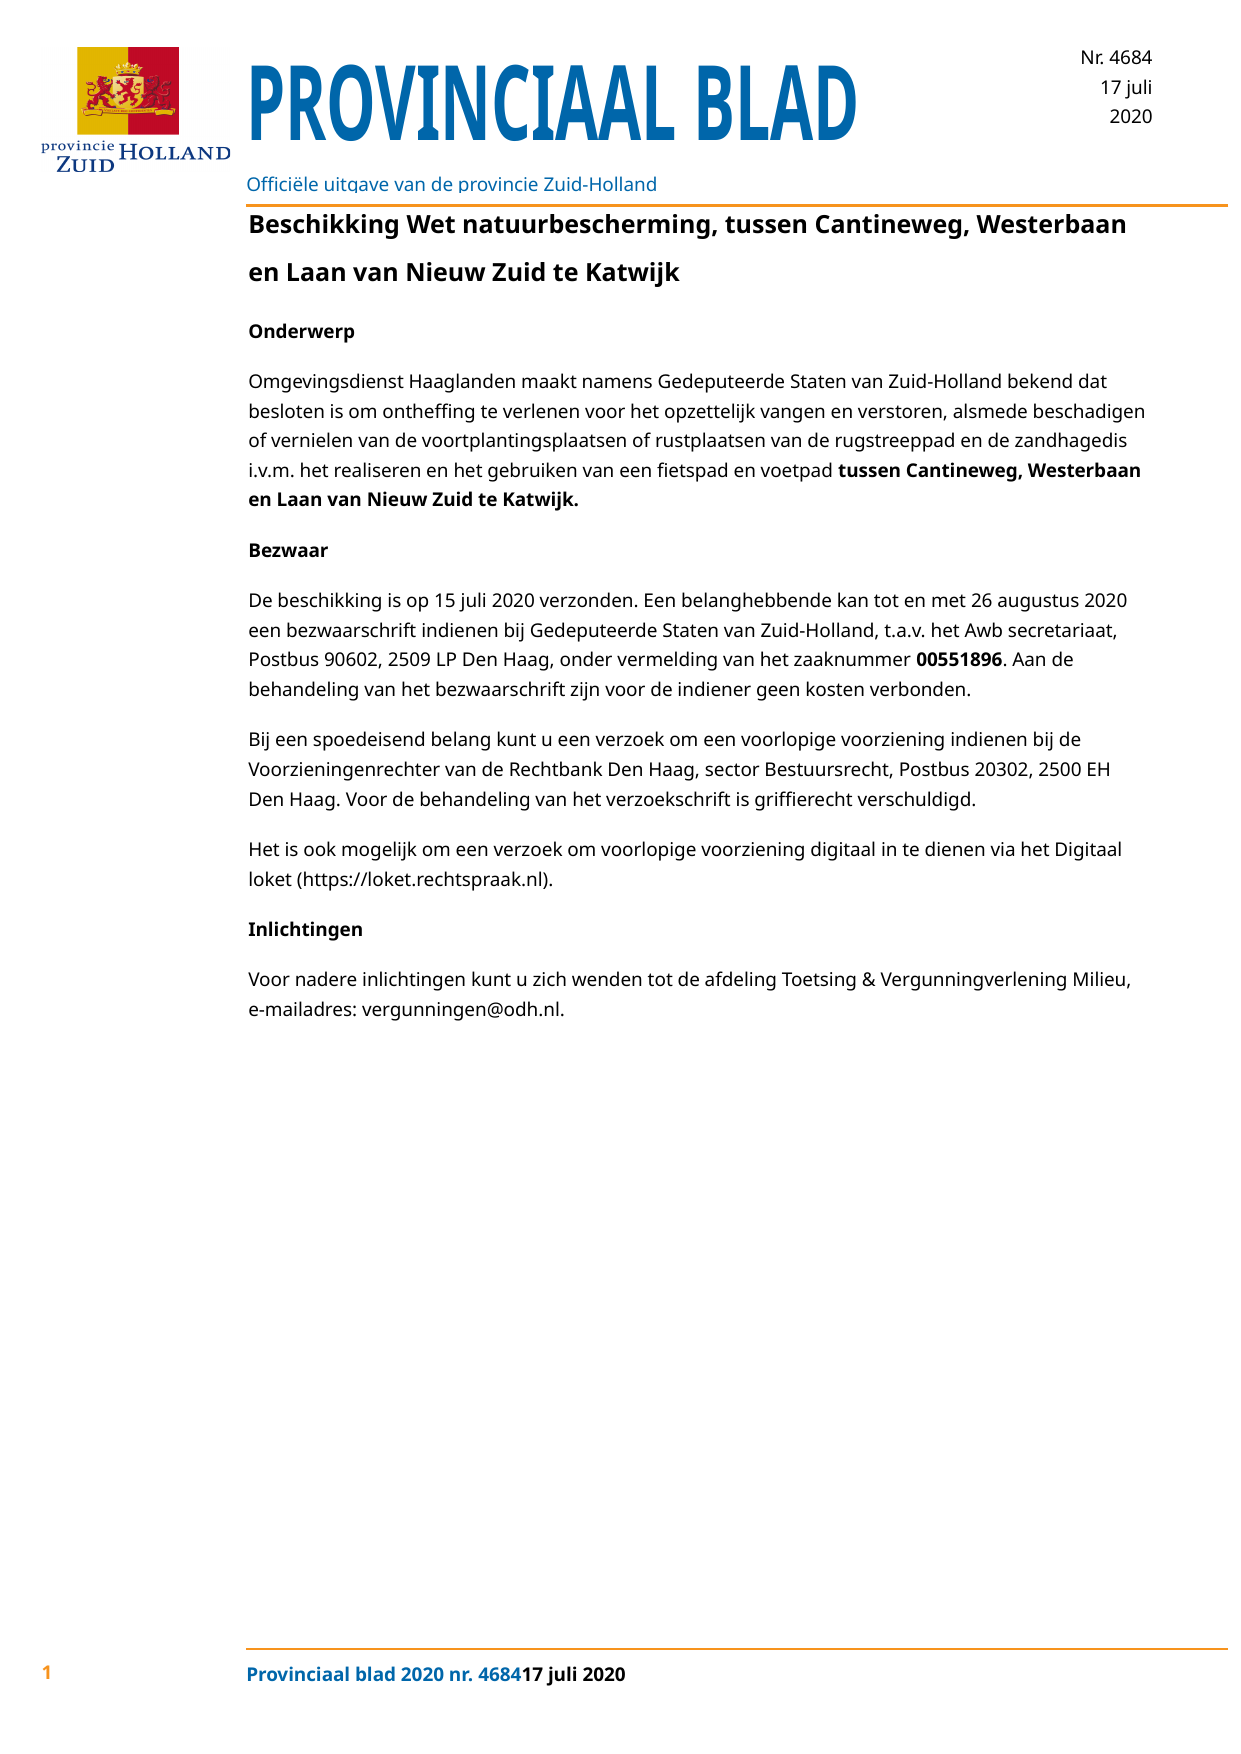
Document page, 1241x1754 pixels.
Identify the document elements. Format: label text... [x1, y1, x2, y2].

picture [41, 47, 231, 172]
text Bij een spoedeisend belang kunt u een verzoek om een voorlopige voorziening indienen bij de Voorzieningenrechter van de Rechtbank Den Haag, sector Bestuursrecht, Postbus 20302, 2500 EH Den Haag. Voor de behandeling van het verzoekschrift is griffierecht verschuldigd. [248, 727, 1152, 812]
text Inlichtingen [248, 916, 1152, 942]
text Onderwerp [248, 318, 1152, 344]
text Beschikking Wet natuurbescherming, tussen Cantineweg, Westerbaan en Laan van Nieuw Zuid te Katwijk [248, 207, 1152, 288]
text Bezwaar [248, 537, 1152, 563]
text Voor nadere inlichtingen kunt u zich wenden tot de afdeling Toetsing & Vergunningverlening Milieu, e-mailadres: vergunningen@odh.nl. [248, 967, 1152, 1022]
text Omgevingsdienst Haaglanden maakt namens Gedeputeerde Staten van Zuid-Holland bekend dat besloten is om ontheffing te verlenen voor het opzettelijk vangen en verstoren, alsmede beschadigen of vernielen van de voortplantingsplaatsen of rustplaatsen van de rugstreeppad en de zandhagedis i.v.m. het realiseren en het gebruiken van een fietspad en voetpad tussen Cantineweg, Westerbaan en Laan van Nieuw Zuid te Katwijk. [248, 368, 1152, 512]
text Het is ook mogelijk om een verzoek om voorlopige voorziening digitaal in te dienen via het Digitaal loket (https://loket.rechtspraak.nl). [248, 836, 1152, 892]
text De beschikking is op 15 juli 2020 verzonden. Een belanghebbende kan tot en met 26 augustus 2020 een bezwaarschrift indienen bij Gedeputeerde Staten van Zuid-Holland, t.a.v. het Awb secretariaat, Postbus 90602, 2509 LP Den Haag, onder vermelding van het zaaknummer 00551896. Aan de behandeling van het bezwaarschrift zijn voor de indiener geen kosten verbonden. [248, 587, 1152, 702]
